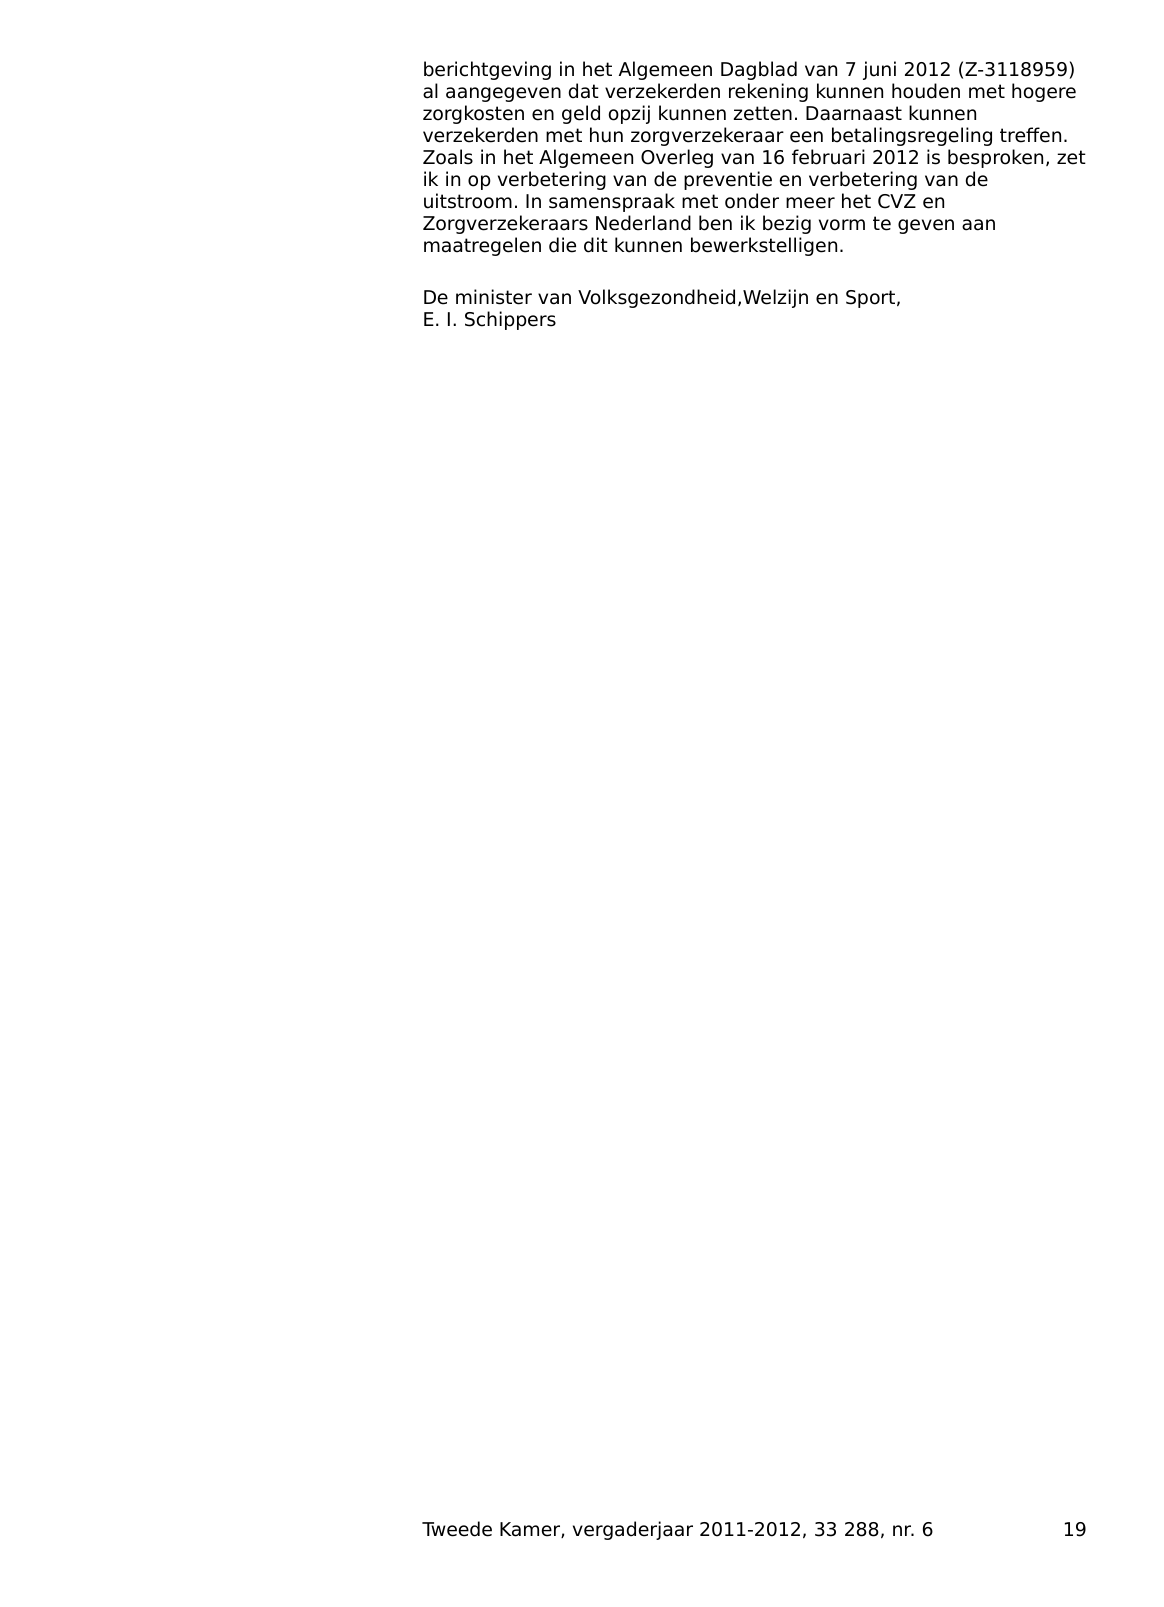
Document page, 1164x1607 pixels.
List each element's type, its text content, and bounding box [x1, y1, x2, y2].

text berichtgeving in het Algemeen Dagblad van 7 juni 2012 (Z-3118959) al aangegeven dat verzekerden rekening kunnen houden met hogere zorgkosten en geld opzij kunnen zetten. Daarnaast kunnen verzekerden met hun zorgverzekeraar een betalingsregeling treffen. Zoals in het Algemeen Overleg van 16 februari 2012 is besproken, zet ik in op verbetering van de preventie en verbetering van de uitstroom. In samenspraak met onder meer het CVZ en Zorgverzekeraars Nederland ben ik bezig vorm te geven aan maatregelen die dit kunnen bewerkstelligen. [422, 59, 1087, 257]
text De minister van Volksgezondheid,Welzijn en Sport, E. I. Schippers [422, 287, 1087, 331]
